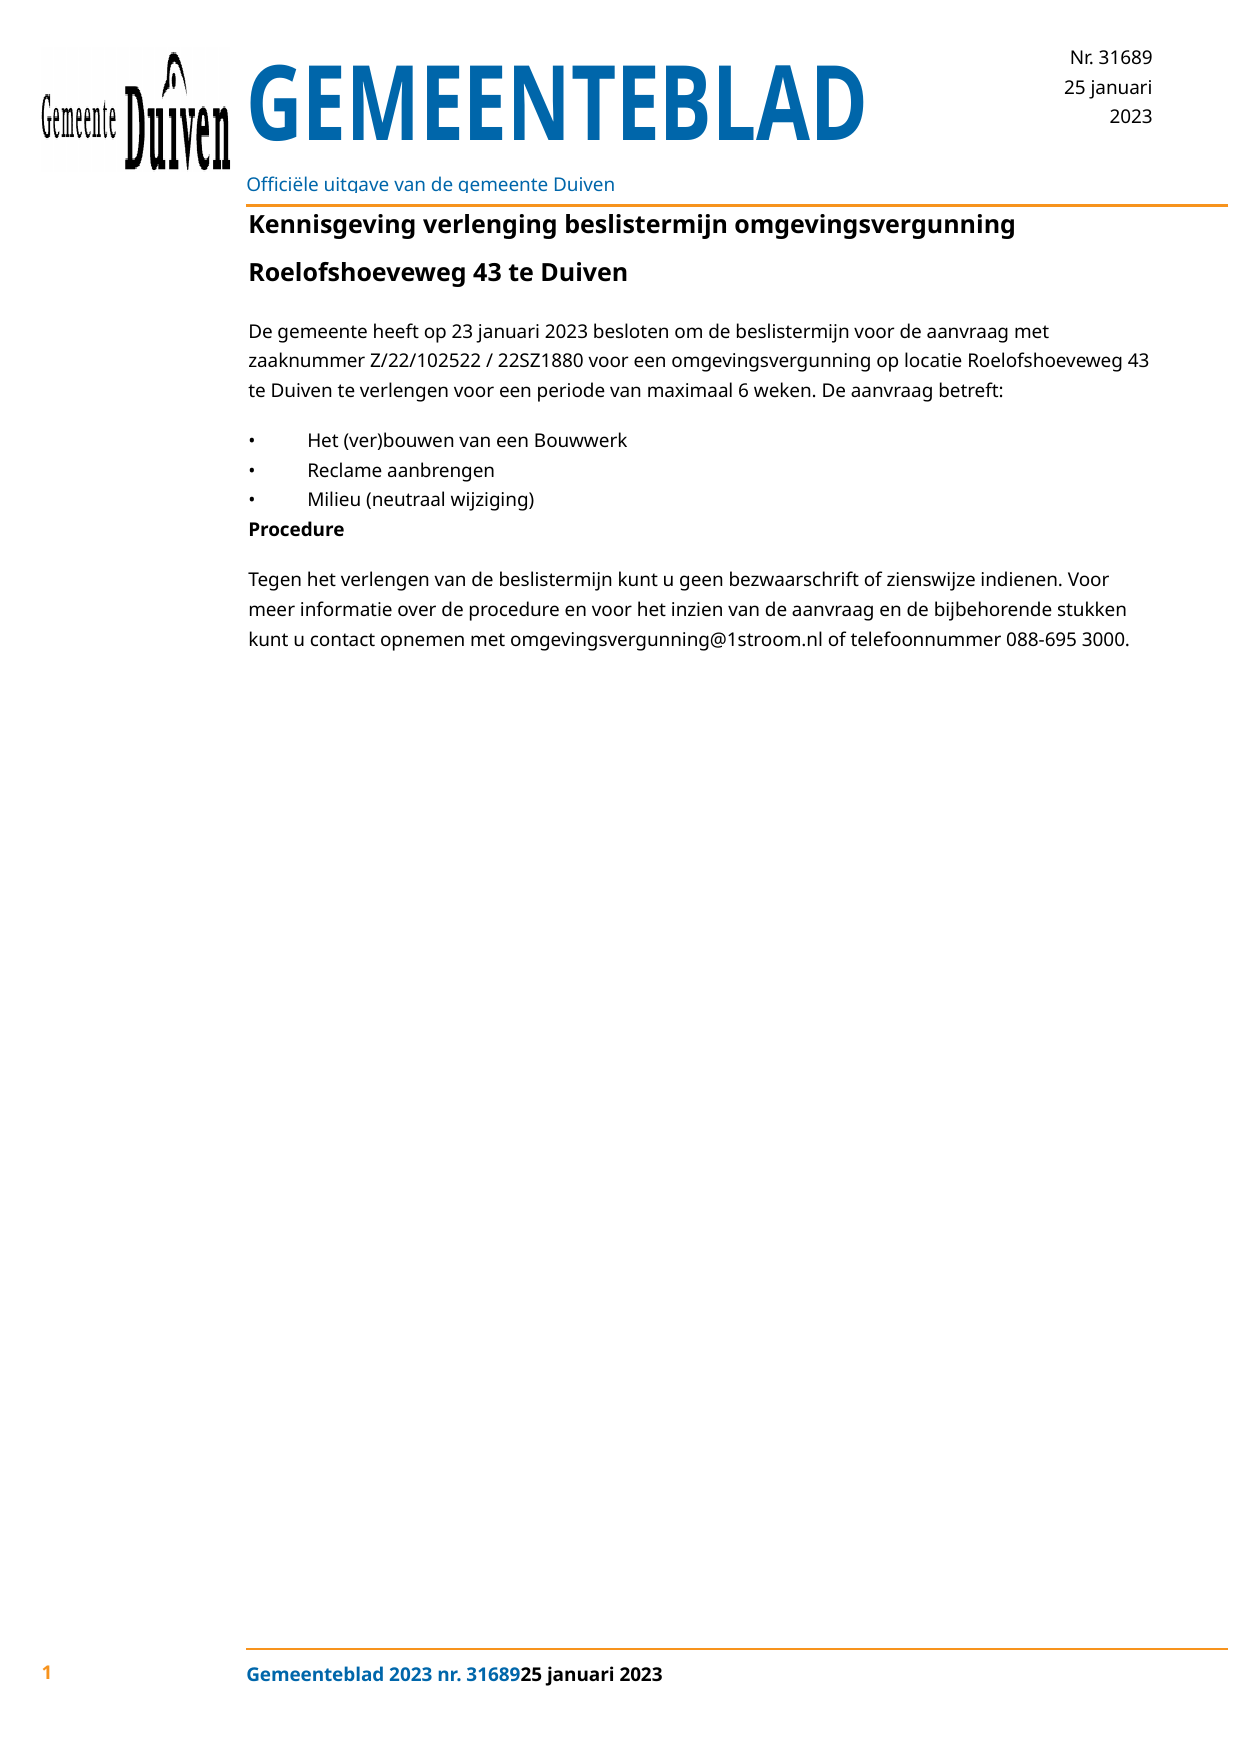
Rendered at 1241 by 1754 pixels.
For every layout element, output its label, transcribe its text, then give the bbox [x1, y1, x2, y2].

picture [41, 47, 231, 172]
text De gemeente heeft op 23 januari 2023 besloten om de beslistermijn voor de aanvraag met zaaknummer Z/22/102522 / 22SZ1880 voor een omgevingsvergunning op locatie Roelofshoeveweg 43 te Duiven te verlengen voor een periode van maximaal 6 weken. De aanvraag betreft: [248, 318, 1152, 403]
list Milieu (neutraal wijziging) [248, 487, 1152, 512]
list Het (ver)bouwen van een Bouwwerk [248, 427, 1152, 453]
text Tegen het verlengen van de beslistermijn kunt u geen bezwaarschrift of zienswijze indienen. Voor meer informatie over de procedure en voor het inzien van de aanvraag en de bijbehorende stukken kunt u contact opnemen met omgevingsvergunning@1stroom.nl of telefoonnummer 088-695 3000. [248, 567, 1152, 652]
text Procedure [248, 516, 1152, 542]
text Kennisgeving verlenging beslistermijn omgevingsvergunning Roelofshoeveweg 43 te Duiven [248, 207, 1152, 288]
list Reclame aanbrengen [248, 457, 1152, 483]
